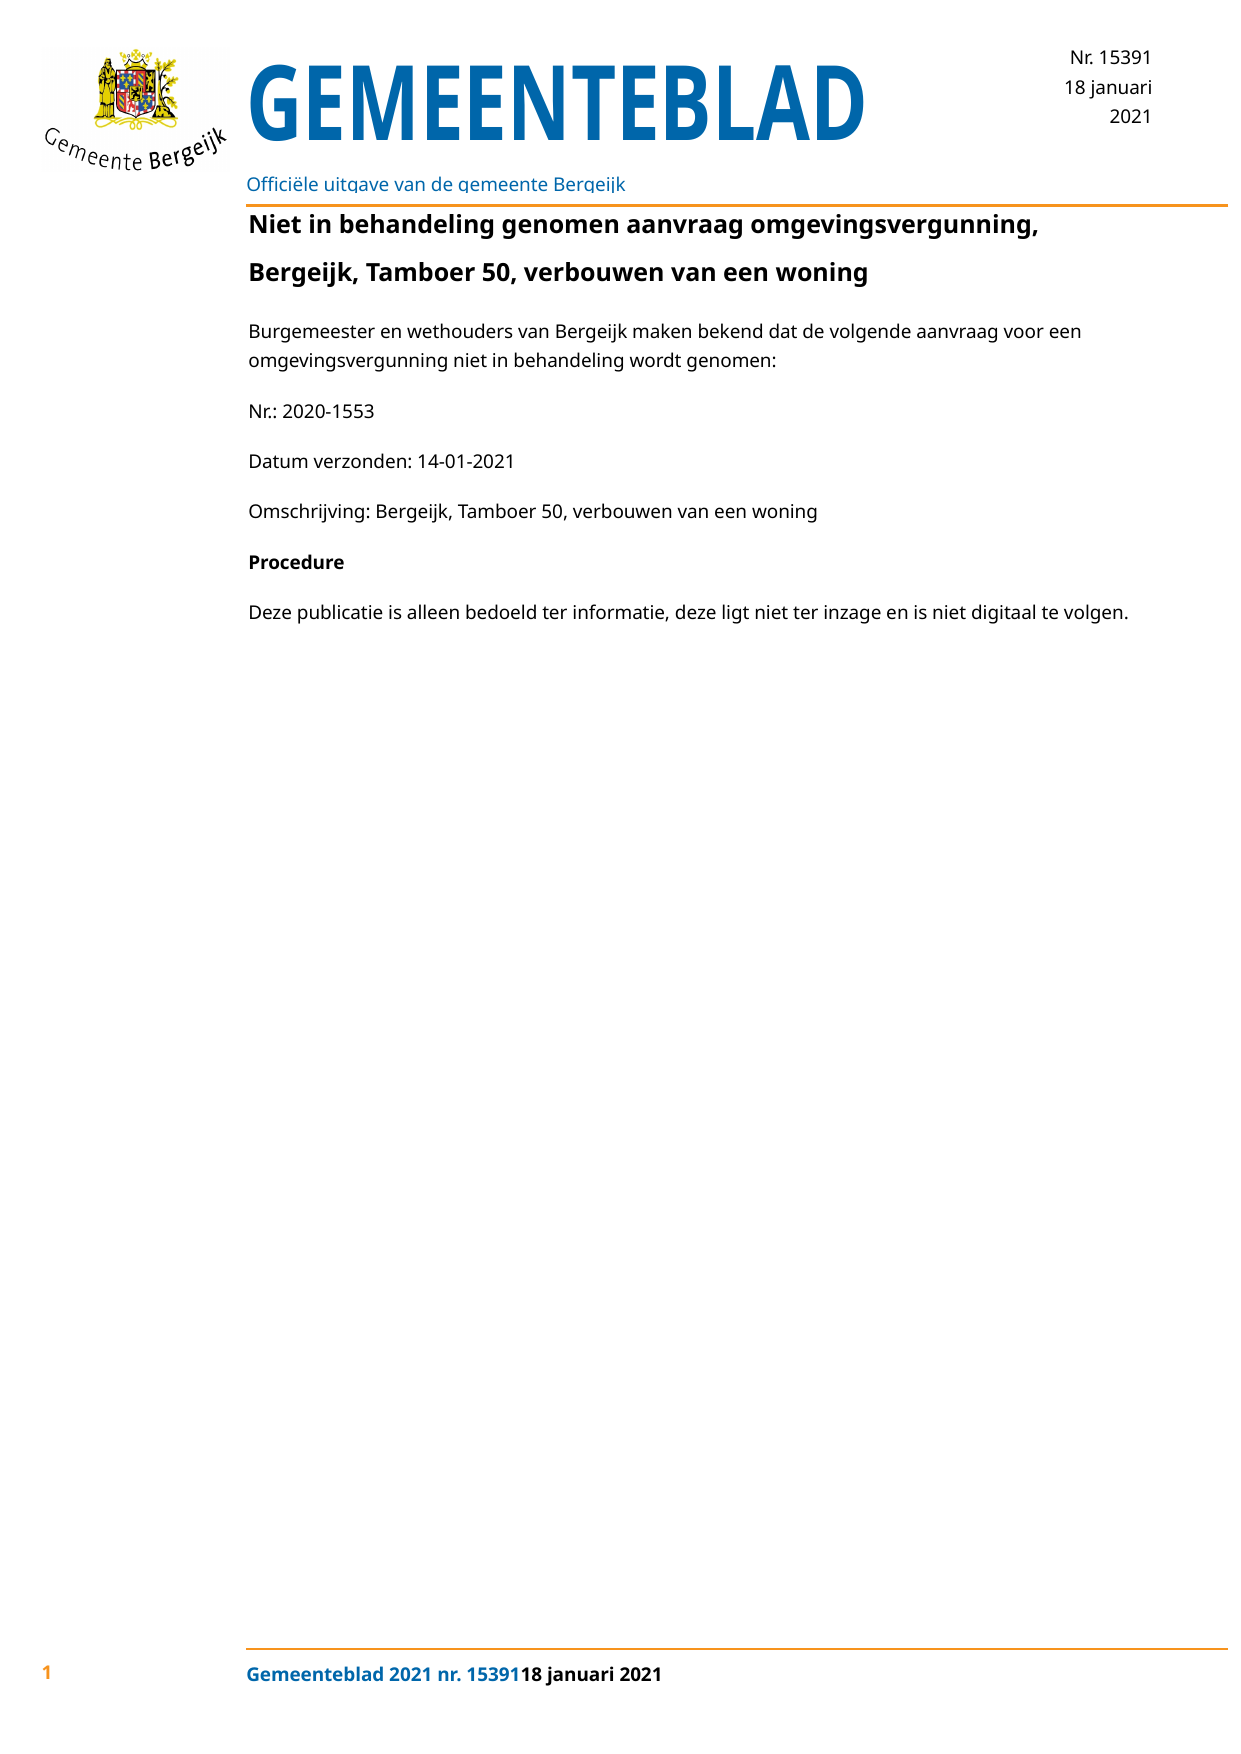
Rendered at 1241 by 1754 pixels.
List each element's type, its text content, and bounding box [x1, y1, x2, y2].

text Burgemeester en wethouders van Bergeijk maken bekend dat de volgende aanvraag voor een omgevingsvergunning niet in behandeling wordt genomen: [248, 318, 1152, 373]
text Deze publicatie is alleen bedoeld ter informatie, deze ligt niet ter inzage en is niet digitaal te volgen. [248, 599, 1152, 625]
text Omschrijving: Bergeijk, Tamboer 50, verbouwen van een woning [248, 499, 1152, 524]
text Datum verzonden: 14-01-2021 [248, 448, 1152, 474]
text Niet in behandeling genomen aanvraag omgevingsvergunning, Bergeijk, Tamboer 50, verbouwen van een woning [248, 207, 1152, 288]
text Nr.: 2020-1553 [248, 398, 1152, 424]
picture [41, 47, 231, 172]
text Procedure [248, 549, 1152, 575]
